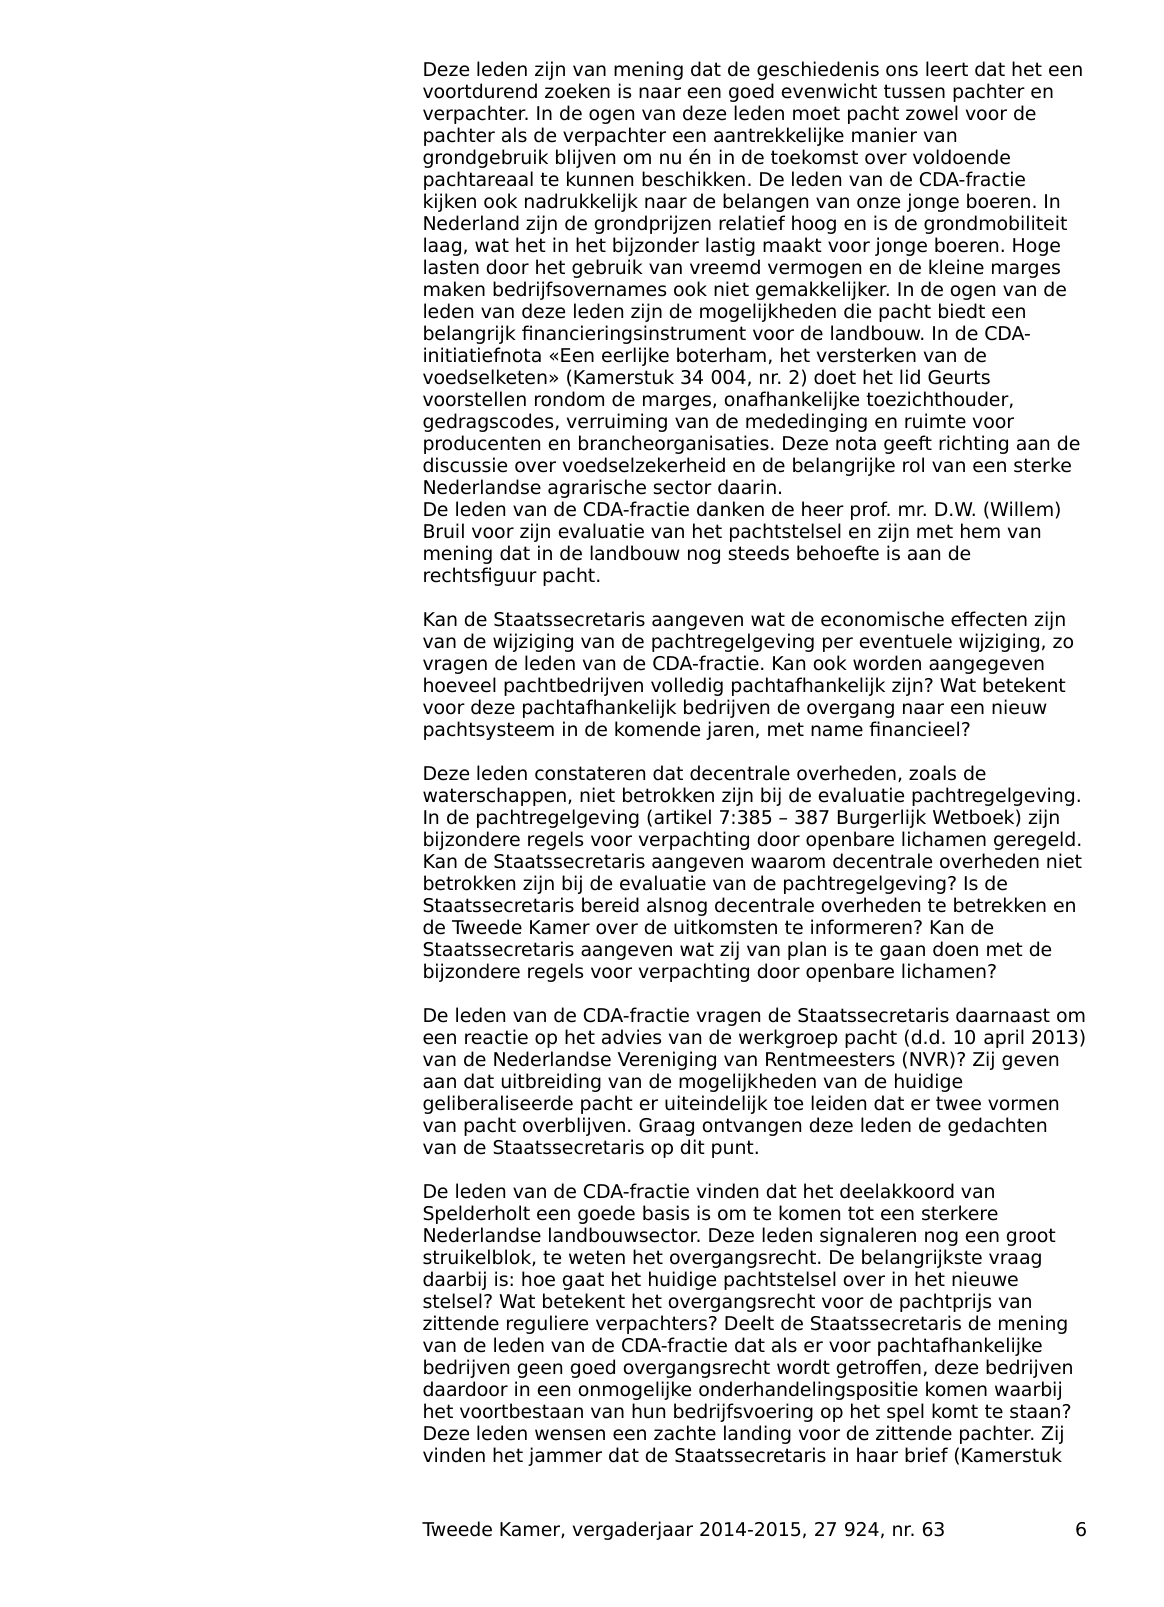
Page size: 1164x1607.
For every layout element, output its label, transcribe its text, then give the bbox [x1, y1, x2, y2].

text De leden van de CDA-fractie danken de heer prof. mr. D.W. (Willem) Bruil voor zijn evaluatie van het pachtstelsel en zijn met hem van mening dat in de landbouw nog steeds behoefte is aan de rechtsfiguur pacht. [422, 499, 1087, 587]
text Deze leden zijn van mening dat de geschiedenis ons leert dat het een voortdurend zoeken is naar een goed evenwicht tussen pachter en verpachter. In de ogen van deze leden moet pacht zowel voor de pachter als de verpachter een aantrekkelijke manier van grondgebruik blijven om nu én in de toekomst over voldoende pachtareaal te kunnen beschikken. De leden van de CDA-fractie kijken ook nadrukkelijk naar de belangen van onze jonge boeren. In Nederland zijn de grondprijzen relatief hoog en is de grondmobiliteit laag, wat het in het bijzonder lastig maakt voor jonge boeren. Hoge lasten door het gebruik van vreemd vermogen en de kleine marges maken bedrijfsovernames ook niet gemakkelijker. In de ogen van de leden van deze leden zijn de mogelijkheden die pacht biedt een belangrijk financieringsinstrument voor de landbouw. In de CDA-initiatiefnota «Een eerlijke boterham, het versterken van de voedselketen» (Kamerstuk 34 004, nr. 2) doet het lid Geurts voorstellen rondom de marges, onafhankelijke toezichthouder, gedragscodes, verruiming van de mededinging en ruimte voor producenten en brancheorganisaties. Deze nota geeft richting aan de discussie over voedselzekerheid en de belangrijke rol van een sterke Nederlandse agrarische sector daarin. [422, 59, 1087, 499]
text Kan de Staatssecretaris aangeven wat de economische effecten zijn van de wijziging van de pachtregelgeving per eventuele wijziging, zo vragen de leden van de CDA-fractie. Kan ook worden aangegeven hoeveel pachtbedrijven volledig pachtafhankelijk zijn? Wat betekent voor deze pachtafhankelijk bedrijven de overgang naar een nieuw pachtsysteem in de komende jaren, met name financieel? [422, 609, 1087, 741]
text De leden van de CDA-fractie vragen de Staatssecretaris daarnaast om een reactie op het advies van de werkgroep pacht (d.d. 10 april 2013) van de Nederlandse Vereniging van Rentmeesters (NVR)? Zij geven aan dat uitbreiding van de mogelijkheden van de huidige geliberaliseerde pacht er uiteindelijk toe leiden dat er twee vormen van pacht overblijven. Graag ontvangen deze leden de gedachten van de Staatssecretaris op dit punt. [422, 1005, 1087, 1159]
text Deze leden constateren dat decentrale overheden, zoals de waterschappen, niet betrokken zijn bij de evaluatie pachtregelgeving. In de pachtregelgeving (artikel 7:385 – 387 Burgerlijk Wetboek) zijn bijzondere regels voor verpachting door openbare lichamen geregeld. Kan de Staatssecretaris aangeven waarom decentrale overheden niet betrokken zijn bij de evaluatie van de pachtregelgeving? Is de Staatssecretaris bereid alsnog decentrale overheden te betrekken en de Tweede Kamer over de uitkomsten te informeren? Kan de Staatssecretaris aangeven wat zij van plan is te gaan doen met de bijzondere regels voor verpachting door openbare lichamen? [422, 763, 1087, 983]
text De leden van de CDA-fractie vinden dat het deelakkoord van Spelderholt een goede basis is om te komen tot een sterkere Nederlandse landbouwsector. Deze leden signaleren nog een groot struikelblok, te weten het overgangsrecht. De belangrijkste vraag daarbij is: hoe gaat het huidige pachtstelsel over in het nieuwe stelsel? Wat betekent het overgangsrecht voor de pachtprijs van zittende reguliere verpachters? Deelt de Staatssecretaris de mening van de leden van de CDA-fractie dat als er voor pachtafhankelijke bedrijven geen goed overgangsrecht wordt getroffen, deze bedrijven daardoor in een onmogelijke onderhandelingspositie komen waarbij het voortbestaan van hun bedrijfsvoering op het spel komt te staan? Deze leden wensen een zachte landing voor de zittende pachter. Zij vinden het jammer dat de Staatssecretaris in haar brief (Kamerstuk [422, 1181, 1087, 1467]
